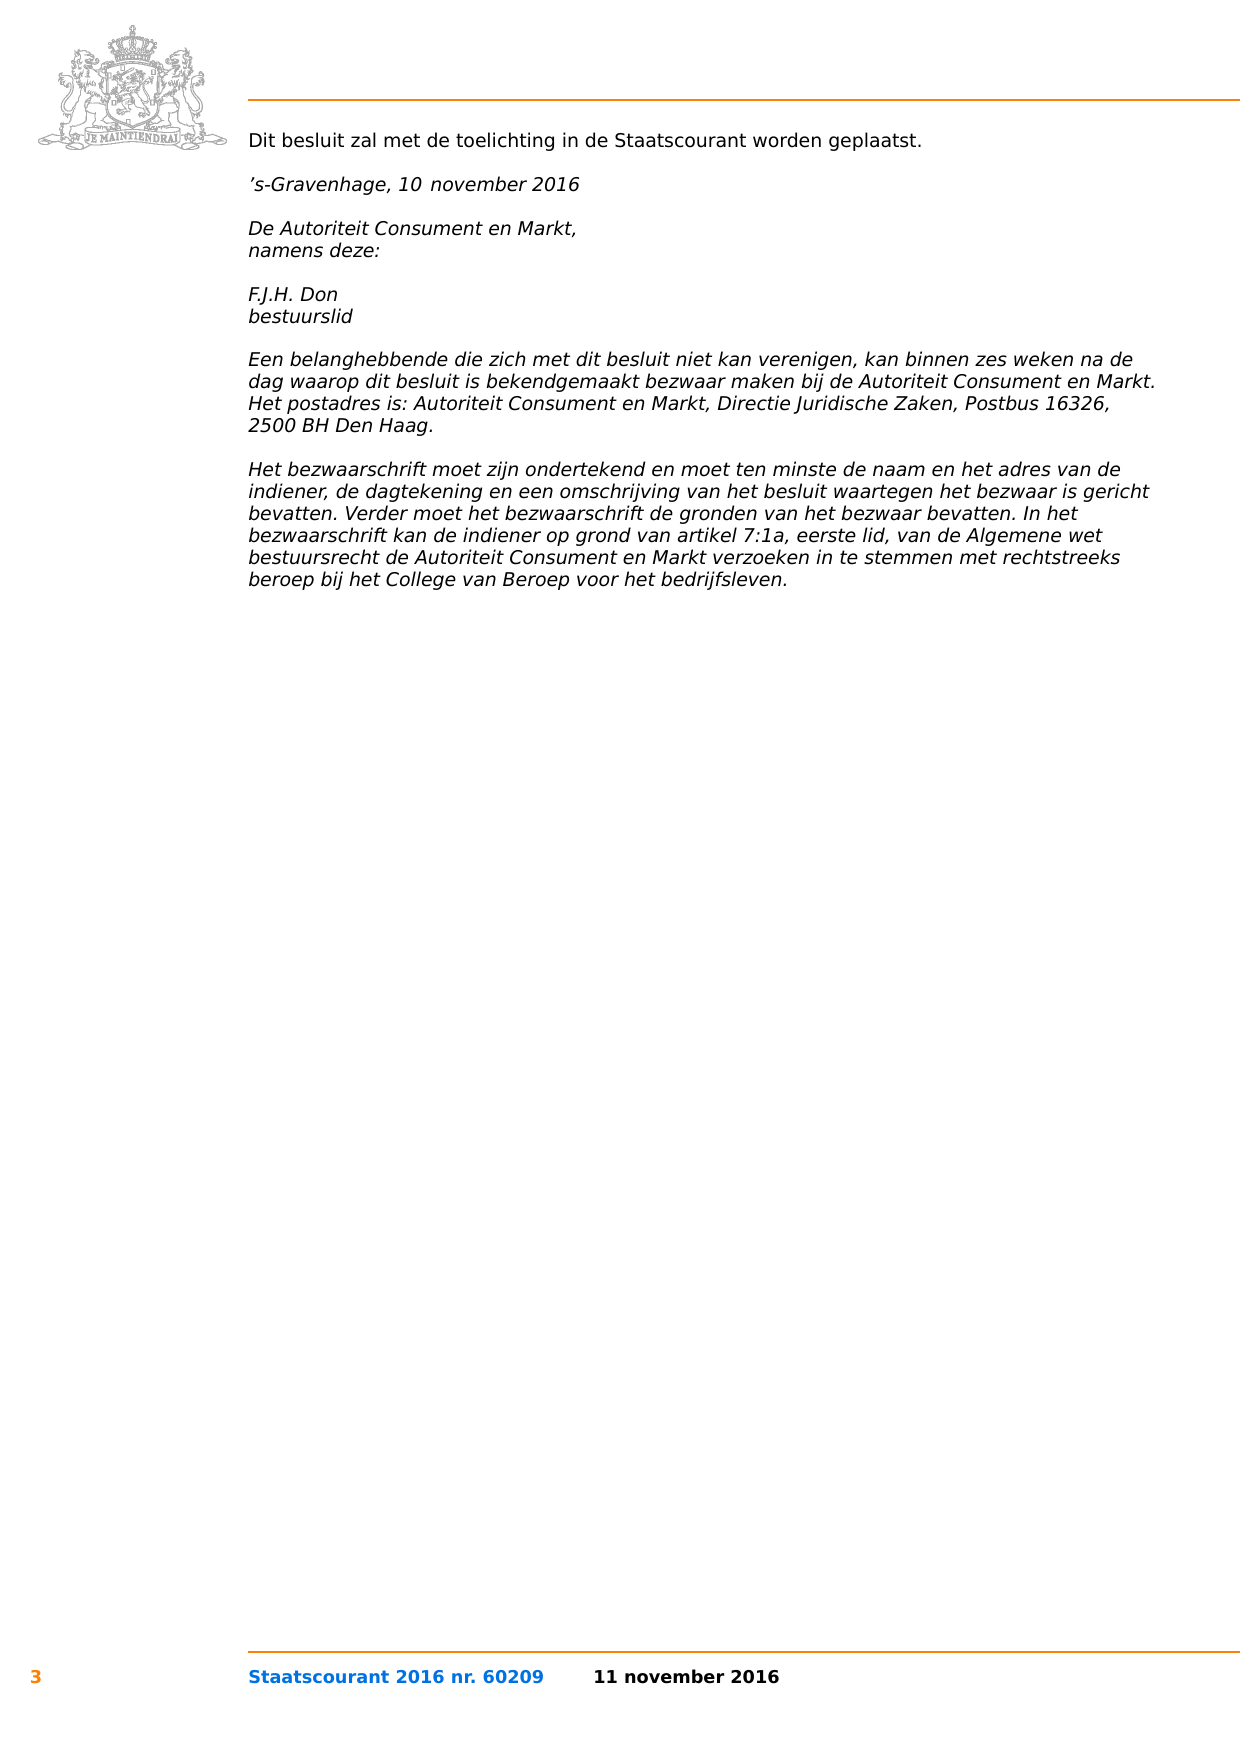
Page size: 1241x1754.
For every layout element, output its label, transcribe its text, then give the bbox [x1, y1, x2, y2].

picture [38, 25, 227, 150]
text Een belanghebbende die zich met dit besluit niet kan verenigen, kan binnen zes weken na de dag waarop dit besluit is bekendgemaakt bezwaar maken bij de Autoriteit Consument en Markt. Het postadres is: Autoriteit Consument en Markt, Directie Juridische Zaken, Postbus 16326, 2500 BH Den Haag. [248, 349, 1163, 437]
text ’s-Gravenhage, 10 november 2016 [248, 174, 1163, 196]
text De Autoriteit Consument en Markt, namens deze: F.J.H. Don bestuurslid [248, 218, 1163, 327]
text Dit besluit zal met de toelichting in de Staatscourant worden geplaatst. [248, 130, 1163, 152]
text Het bezwaarschrift moet zijn ondertekend en moet ten minste de naam en het adres van de indiener, de dagtekening en een omschrijving van het besluit waartegen het bezwaar is gericht bevatten. Verder moet het bezwaarschrift de gronden van het bezwaar bevatten. In het bezwaarschrift kan de indiener op grond van artikel 7:1a, eerste lid, van de Algemene wet bestuursrecht de Autoriteit Consument en Markt verzoeken in te stemmen met rechtstreeks beroep bij het College van Beroep voor het bedrijfsleven. [248, 459, 1163, 591]
